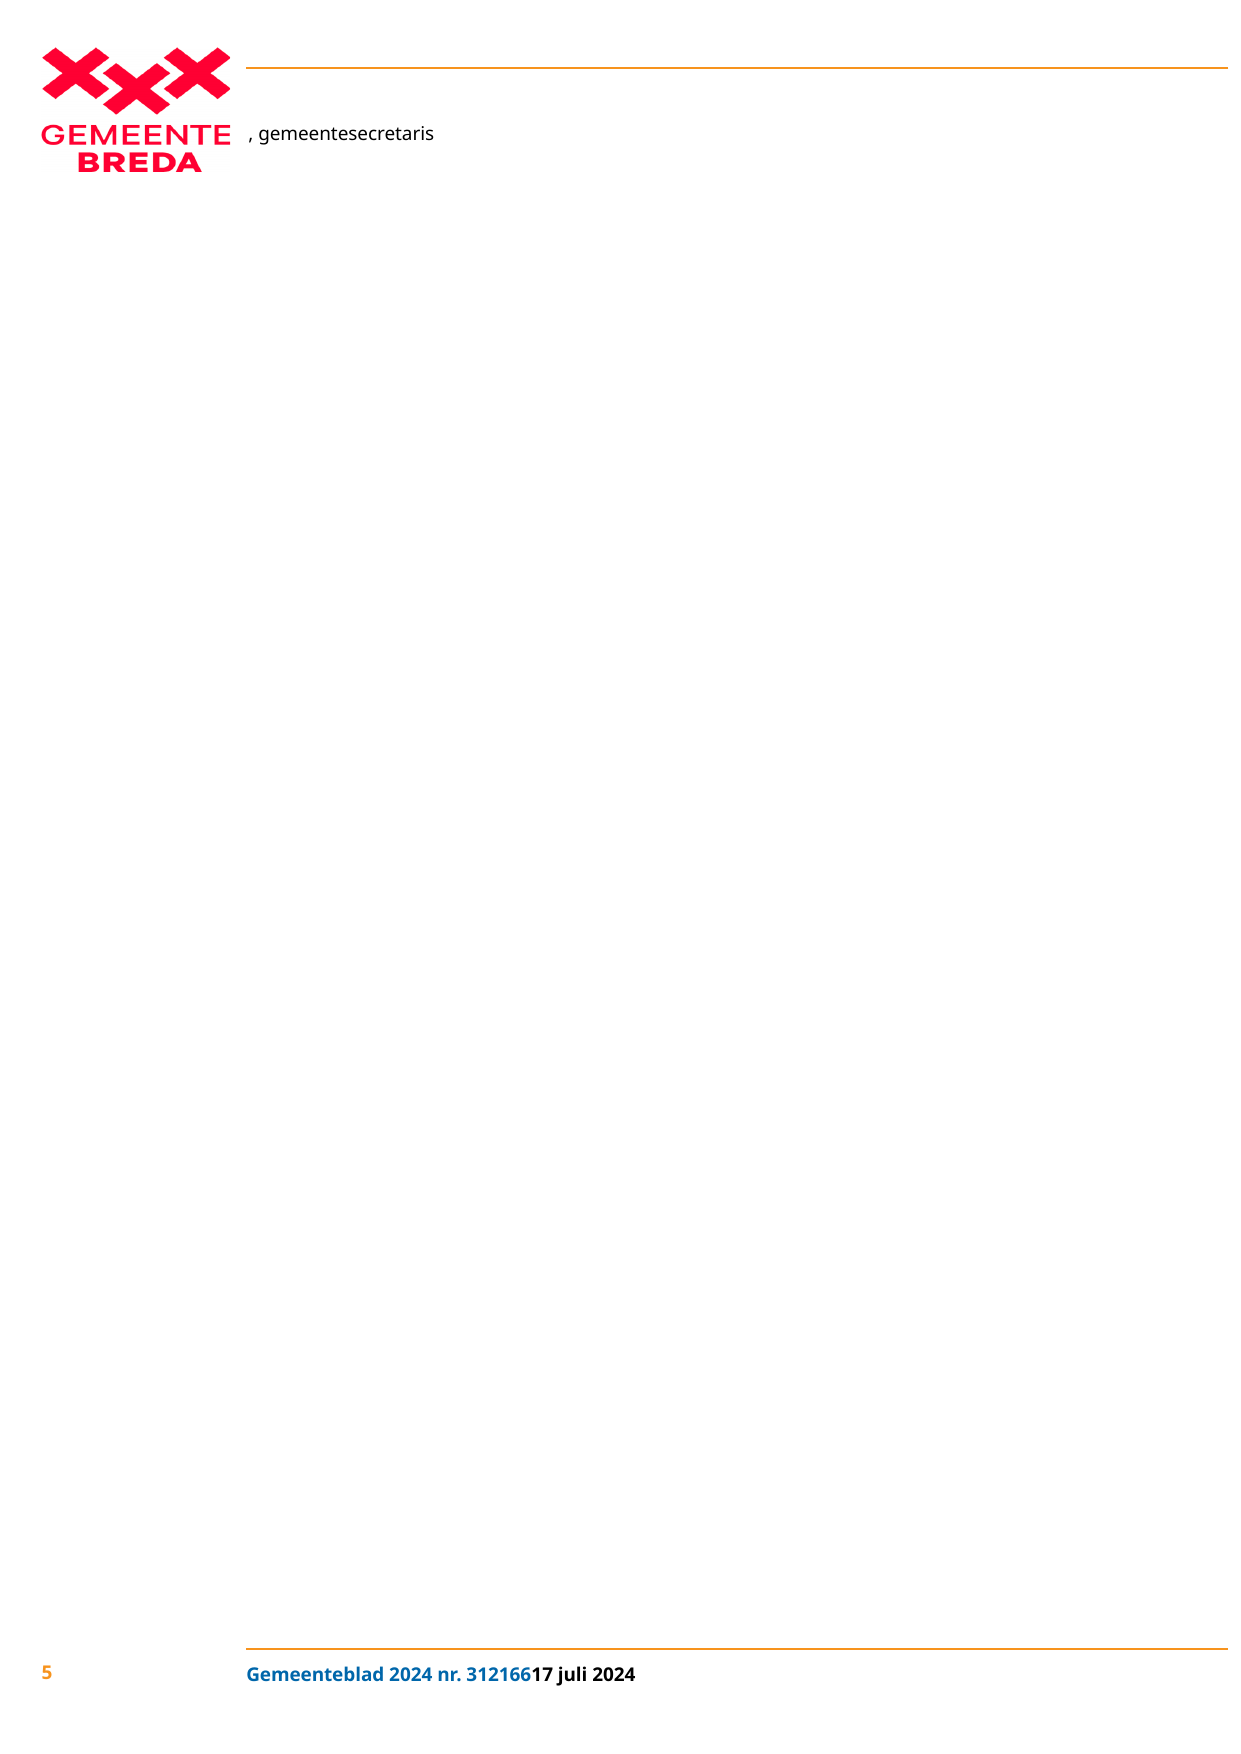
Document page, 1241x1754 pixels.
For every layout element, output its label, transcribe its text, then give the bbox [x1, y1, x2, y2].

picture [41, 47, 231, 172]
text , gemeentesecretaris [248, 121, 1152, 146]
